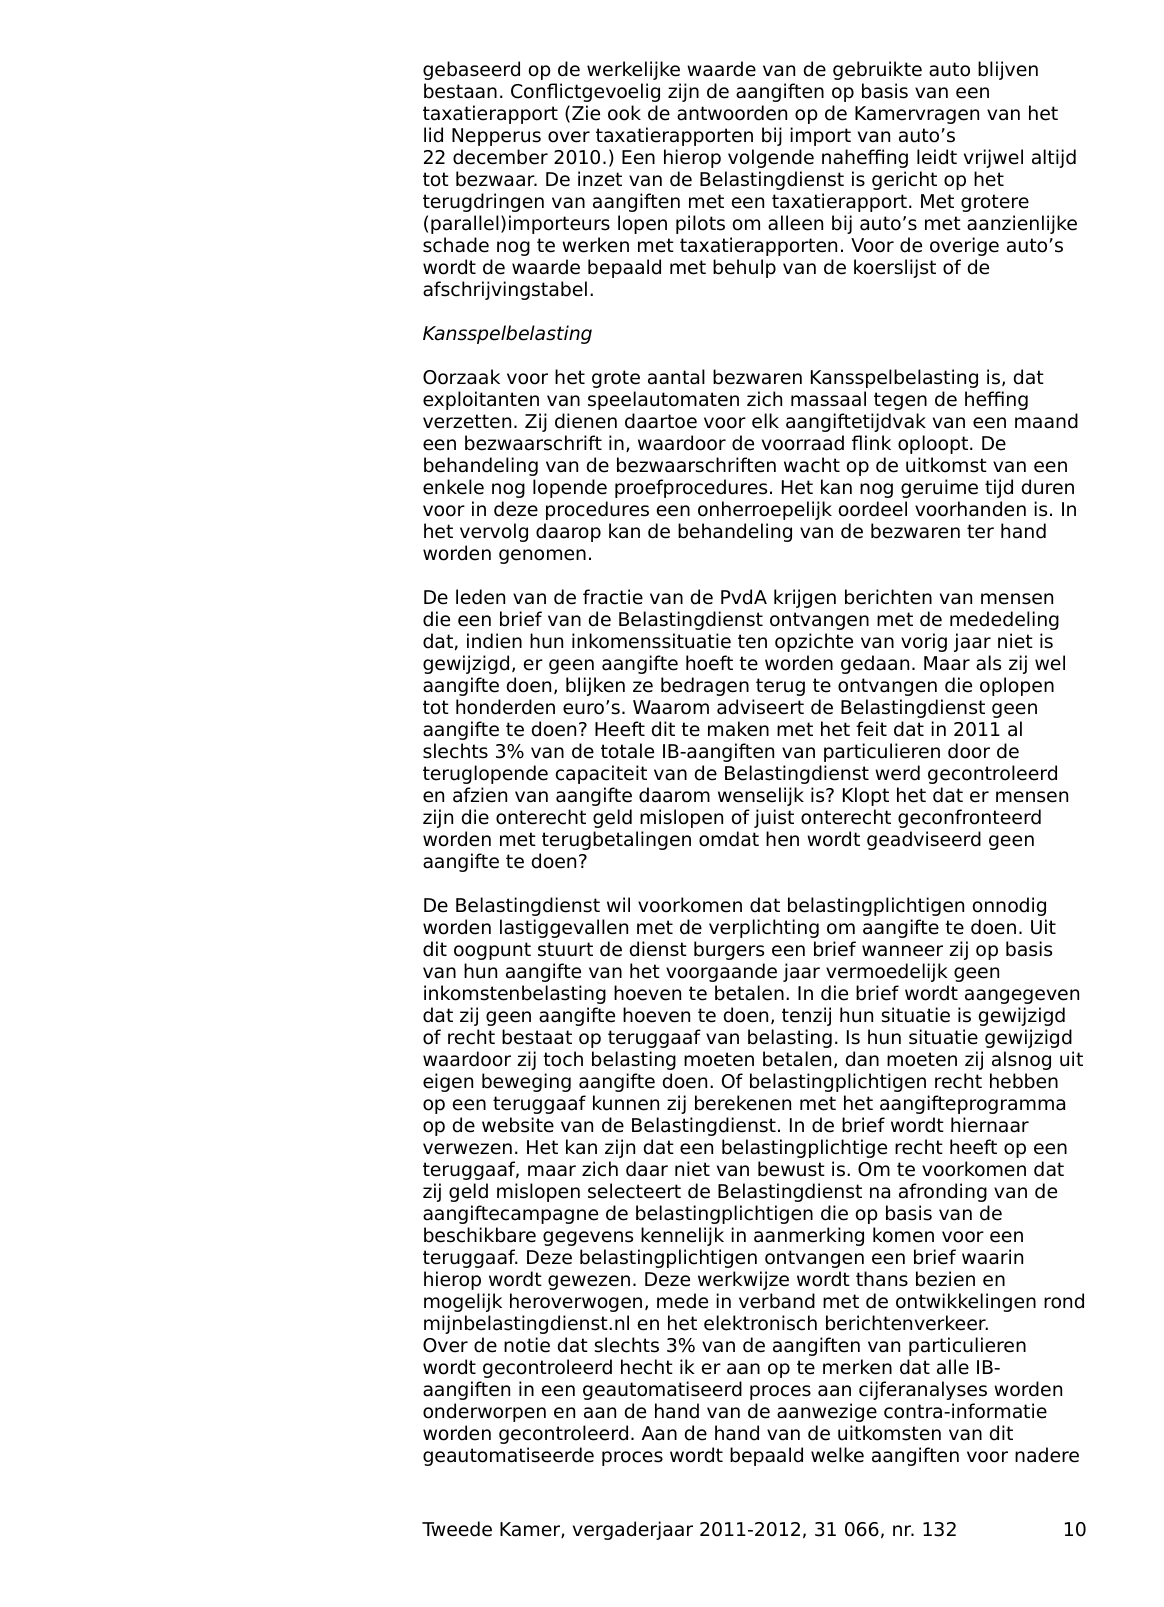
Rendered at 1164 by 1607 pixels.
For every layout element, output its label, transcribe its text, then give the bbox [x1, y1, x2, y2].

text De Belastingdienst wil voorkomen dat belastingplichtigen onnodig worden lastiggevallen met de verplichting om aangifte te doen. Uit dit oogpunt stuurt de dienst burgers een brief wanneer zij op basis van hun aangifte van het voorgaande jaar vermoedelijk geen inkomstenbelasting hoeven te betalen. In die brief wordt aangegeven dat zij geen aangifte hoeven te doen, tenzij hun situatie is gewijzigd of recht bestaat op teruggaaf van belasting. Is hun situatie gewijzigd waardoor zij toch belasting moeten betalen, dan moeten zij alsnog uit eigen beweging aangifte doen. Of belastingplichtigen recht hebben op een teruggaaf kunnen zij berekenen met het aangifteprogramma op de website van de Belastingdienst. In de brief wordt hiernaar verwezen. Het kan zijn dat een belastingplichtige recht heeft op een teruggaaf, maar zich daar niet van bewust is. Om te voorkomen dat zij geld mislopen selecteert de Belastingdienst na afronding van de aangiftecampagne de belastingplichtigen die op basis van de beschikbare gegevens kennelijk in aanmerking komen voor een teruggaaf. Deze belastingplichtigen ontvangen een brief waarin hierop wordt gewezen. Deze werkwijze wordt thans bezien en mogelijk heroverwogen, mede in verband met de ontwikkelingen rond mijnbelastingdienst.nl en het elektronisch berichtenverkeer. [422, 895, 1087, 1335]
text Over de notie dat slechts 3% van de aangiften van particulieren wordt gecontroleerd hecht ik er aan op te merken dat alle IB-aangiften in een geautomatiseerd proces aan cijferanalyses worden onderworpen en aan de hand van de aanwezige contra-informatie worden gecontroleerd. Aan de hand van de uitkomsten van dit geautomatiseerde proces wordt bepaald welke aangiften voor nadere [422, 1335, 1087, 1467]
text gebaseerd op de werkelijke waarde van de gebruikte auto blijven bestaan. Conflictgevoelig zijn de aangiften op basis van een taxatierapport (Zie ook de antwoorden op de Kamervragen van het lid Nepperus over taxatierapporten bij import van auto’s 22 december 2010.) Een hierop volgende naheffing leidt vrijwel altijd tot bezwaar. De inzet van de Belastingdienst is gericht op het terugdringen van aangiften met een taxatierapport. Met grotere (parallel)importeurs lopen pilots om alleen bij auto’s met aanzienlijke schade nog te werken met taxatierapporten. Voor de overige auto’s wordt de waarde bepaald met behulp van de koerslijst of de afschrijvingstabel. [422, 59, 1087, 301]
subtitle Kansspelbelasting [422, 323, 1087, 345]
text Oorzaak voor het grote aantal bezwaren Kansspelbelasting is, dat exploitanten van speelautomaten zich massaal tegen de heffing verzetten. Zij dienen daartoe voor elk aangiftetijdvak van een maand een bezwaarschrift in, waardoor de voorraad flink oploopt. De behandeling van de bezwaarschriften wacht op de uitkomst van een enkele nog lopende proefprocedures. Het kan nog geruime tijd duren voor in deze procedures een onherroepelijk oordeel voorhanden is. In het vervolg daarop kan de behandeling van de bezwaren ter hand worden genomen. [422, 367, 1087, 565]
text De leden van de fractie van de PvdA krijgen berichten van mensen die een brief van de Belastingdienst ontvangen met de mededeling dat, indien hun inkomenssituatie ten opzichte van vorig jaar niet is gewijzigd, er geen aangifte hoeft te worden gedaan. Maar als zij wel aangifte doen, blijken ze bedragen terug te ontvangen die oplopen tot honderden euro’s. Waarom adviseert de Belastingdienst geen aangifte te doen? Heeft dit te maken met het feit dat in 2011 al slechts 3% van de totale IB-aangiften van particulieren door de teruglopende capaciteit van de Belastingdienst werd gecontroleerd en afzien van aangifte daarom wenselijk is? Klopt het dat er mensen zijn die onterecht geld mislopen of juist onterecht geconfronteerd worden met terugbetalingen omdat hen wordt geadviseerd geen aangifte te doen? [422, 587, 1087, 873]
